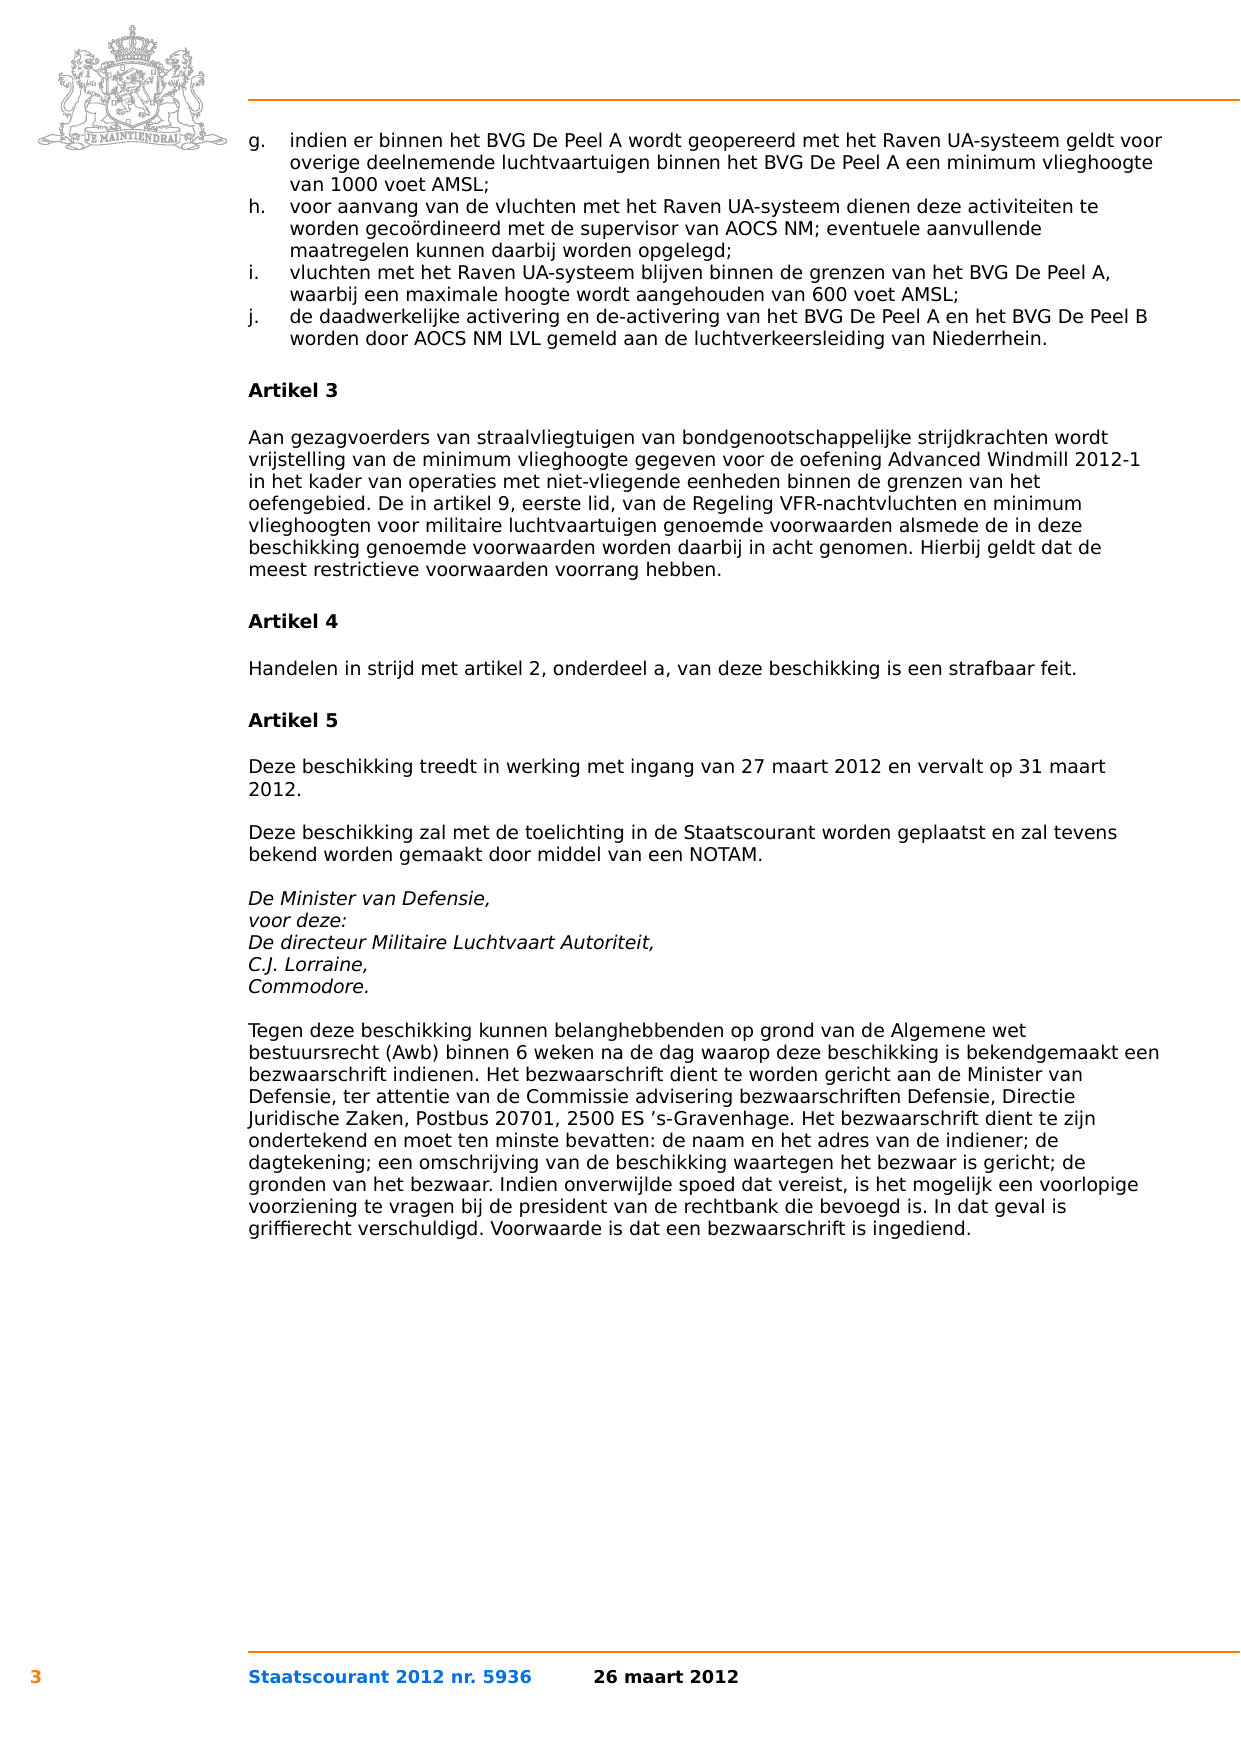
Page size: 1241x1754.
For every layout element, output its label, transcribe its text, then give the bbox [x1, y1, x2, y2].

text Handelen in strijd met artikel 2, onderdeel a, van deze beschikking is een strafbaar feit. [248, 657, 1163, 679]
text De Minister van Defensie, voor deze: De directeur Militaire Luchtvaart Autoriteit, C.J. Lorraine, Commodore. [248, 888, 1163, 998]
subtitle Artikel 5 [248, 709, 1163, 731]
text h. voor aanvang van de vluchten met het Raven UA-systeem dienen deze activiteiten te worden gecoördineerd met de supervisor van AOCS NM; eventuele aanvullende maatregelen kunnen daarbij worden opgelegd; [248, 196, 1163, 262]
subtitle Artikel 3 [248, 380, 1163, 402]
text j. de daadwerkelijke activering en de-activering van het BVG De Peel A en het BVG De Peel B worden door AOCS NM LVL gemeld aan de luchtverkeersleiding van Niederrhein. [248, 306, 1163, 350]
text Aan gezagvoerders van straalvliegtuigen van bondgenootschappelijke strijdkrachten wordt vrijstelling van de minimum vlieghoogte gegeven voor de oefening Advanced Windmill 2012-1 in het kader van operaties met niet-vliegende eenheden binnen de grenzen van het oefengebied. De in artikel 9, eerste lid, van de Regeling VFR-nachtvluchten en minimum vlieghoogten voor militaire luchtvaartuigen genoemde voorwaarden alsmede de in deze beschikking genoemde voorwaarden worden daarbij in acht genomen. Hierbij geldt dat de meest restrictieve voorwaarden voorrang hebben. [248, 427, 1163, 581]
picture [38, 25, 227, 150]
text Deze beschikking zal met de toelichting in de Staatscourant worden geplaatst en zal tevens bekend worden gemaakt door middel van een NOTAM. [248, 822, 1163, 866]
text i. vluchten met het Raven UA-systeem blijven binnen de grenzen van het BVG De Peel A, waarbij een maximale hoogte wordt aangehouden van 600 voet AMSL; [248, 262, 1163, 306]
text Tegen deze beschikking kunnen belanghebbenden op grond van de Algemene wet bestuursrecht (Awb) binnen 6 weken na de dag waarop deze beschikking is bekendgemaakt een bezwaarschrift indienen. Het bezwaarschrift dient te worden gericht aan de Minister van Defensie, ter attentie van de Commissie advisering bezwaarschriften Defensie, Directie Juridische Zaken, Postbus 20701, 2500 ES ’s-Gravenhage. Het bezwaarschrift dient te zijn ondertekend en moet ten minste bevatten: de naam en het adres van de indiener; de dagtekening; een omschrijving van de beschikking waartegen het bezwaar is gericht; de gronden van het bezwaar. Indien onverwijlde spoed dat vereist, is het mogelijk een voorlopige voorziening te vragen bij de president van de rechtbank die bevoegd is. In dat geval is griffierecht verschuldigd. Voorwaarde is dat een bezwaarschrift is ingediend. [248, 1020, 1163, 1240]
text Deze beschikking treedt in werking met ingang van 27 maart 2012 en vervalt op 31 maart 2012. [248, 756, 1163, 800]
text g. indien er binnen het BVG De Peel A wordt geopereerd met het Raven UA-systeem geldt voor overige deelnemende luchtvaartuigen binnen het BVG De Peel A een minimum vlieghoogte van 1000 voet AMSL; [248, 130, 1163, 196]
subtitle Artikel 4 [248, 611, 1163, 632]
